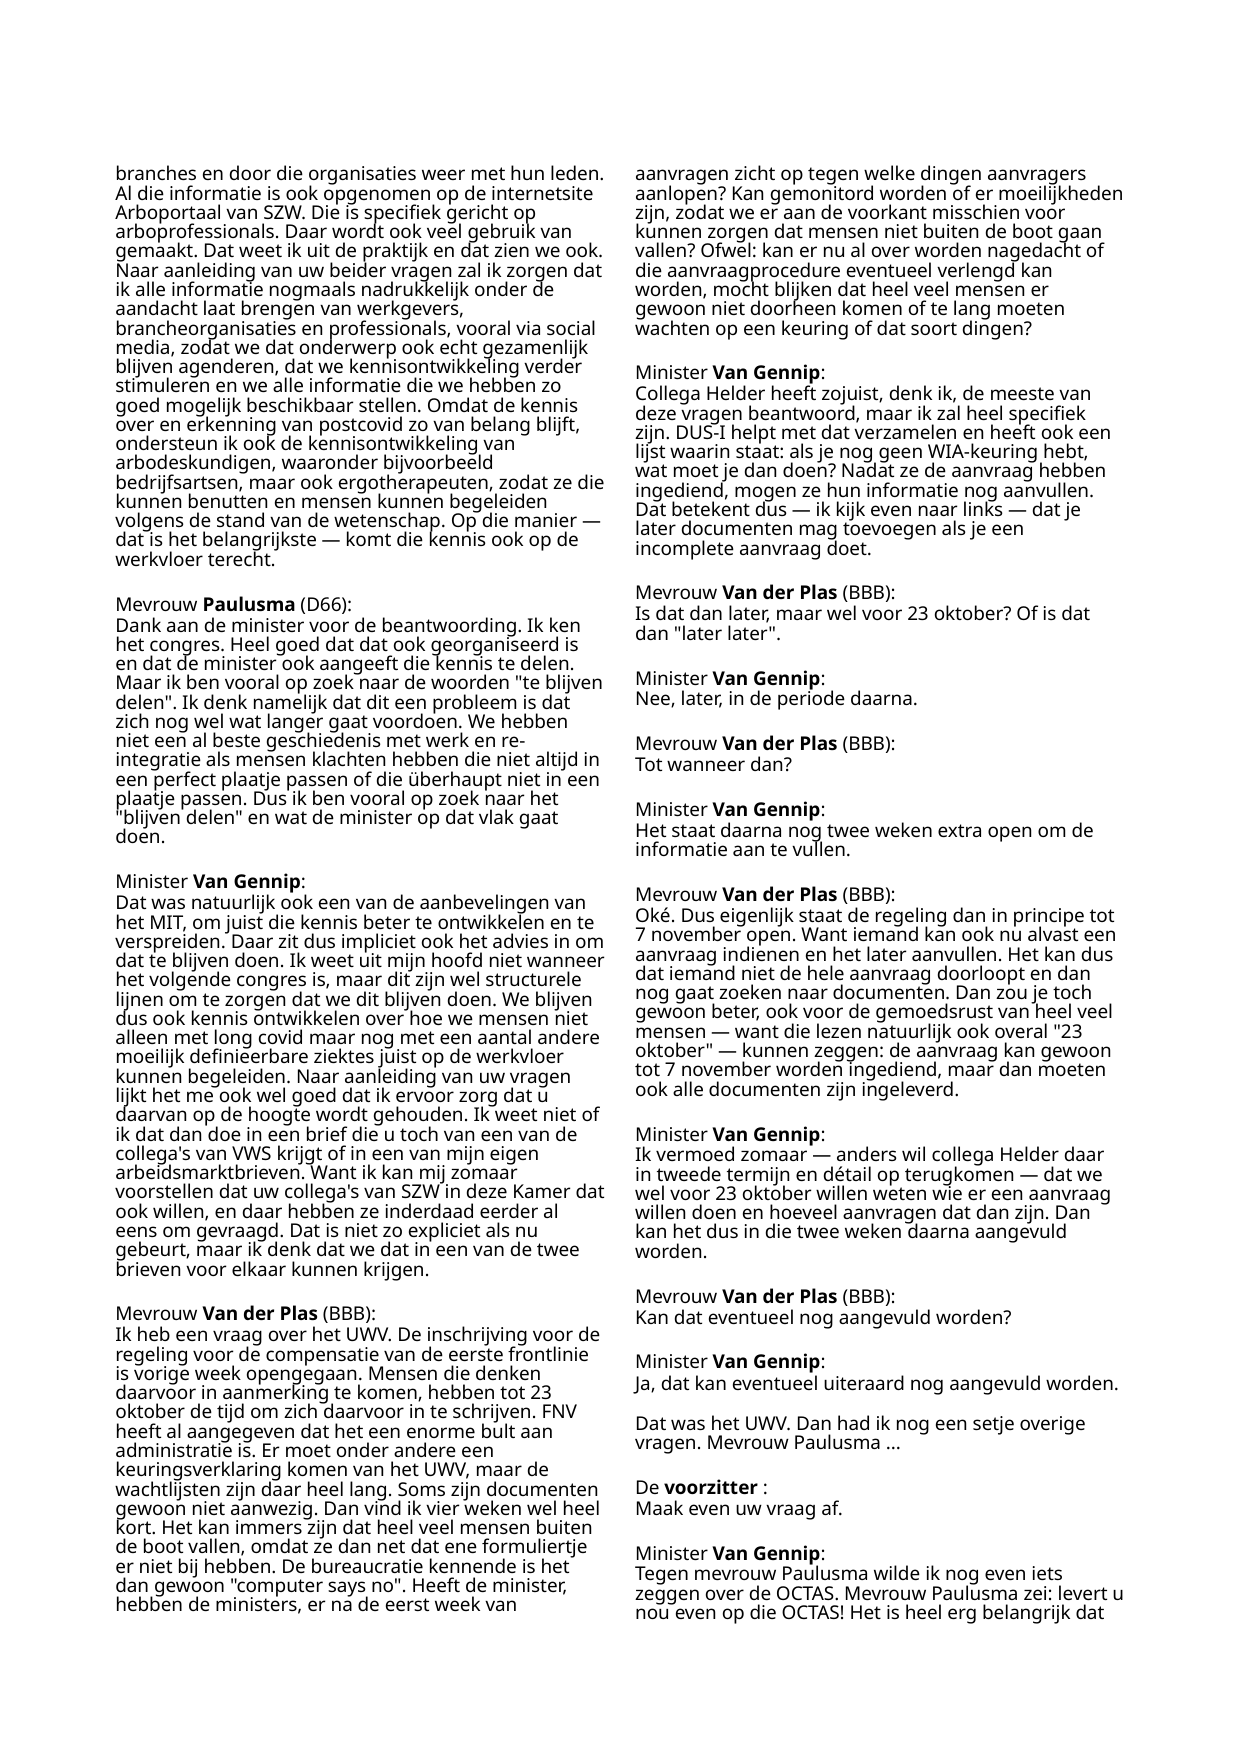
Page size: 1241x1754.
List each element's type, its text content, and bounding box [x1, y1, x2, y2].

text Minister Van Gennip: [115, 869, 605, 894]
text Mevrouw Van der Plas (BBB): [635, 1283, 1125, 1309]
text Oké. Dus eigenlijk staat de regeling dan in principe tot 7 november open. Want iemand kan ook nu alvast een aanvraag indienen en het later aanvullen. Het kan dus dat iemand niet de hele aanvraag doorloopt en dan nog gaat zoeken naar documenten. Dan zou je toch gewoon beter, ook voor de gemoedsrust van heel veel mensen — want die lezen natuurlijk ook overal "23 oktober" — kunnen zeggen: de aanvraag kan gewoon tot 7 november worden ingediend, maar dan moeten ook alle documenten zijn ingeleverd. [635, 907, 1125, 1100]
text Minister Van Gennip: [635, 796, 1125, 822]
text Minister Van Gennip: [635, 1349, 1125, 1374]
text Ja, dat kan eventueel uiteraard nog aangevuld worden. [635, 1374, 1125, 1394]
text Mevrouw Van der Plas (BBB): [115, 1301, 605, 1326]
text Collega Helder heeft zojuist, denk ik, de meeste van deze vragen beantwoord, maar ik zal heel specifiek zijn. DUS-I helpt met dat verzamelen en heeft ook een lijst waarin staat: als je nog geen WIA-keuring hebt, wat moet je dan doen? Nadat ze de aanvraag hebben ingediend, mogen ze hun informatie nog aanvullen. Dat betekent dus — ik kijk even naar links — dat je later documenten mag toevoegen als je een incomplete aanvraag doet. [635, 385, 1125, 559]
text Kan dat eventueel nog aangevuld worden? [635, 1309, 1125, 1328]
text Mevrouw Van der Plas (BBB): [635, 731, 1125, 756]
text Dank aan de minister voor de beantwoording. Ik ken het congres. Heel goed dat dat ook georganiseerd is en dat de minister ook aangeeft die kennis te delen. Maar ik ben vooral op zoek naar de woorden "te blijven delen". Ik denk namelijk dat dit een probleem is dat zich nog wel wat langer gaat voordoen. We hebben niet een al beste geschiedenis met werk en re-integratie als mensen klachten hebben die niet altijd in een perfect plaatje passen of die überhaupt niet in een plaatje passen. Dus ik ben vooral op zoek naar het "blijven delen" en wat de minister op dat vlak gaat doen. [115, 617, 605, 848]
text Tegen mevrouw Paulusma wilde ik nog even iets zeggen over de OCTAS. Mevrouw Paulusma zei: levert u nou even op die OCTAS! Het is heel erg belangrijk dat [635, 1565, 1125, 1623]
text Het staat daarna nog twee weken extra open om de informatie aan te vullen. [635, 822, 1125, 861]
text Minister Van Gennip: [635, 1121, 1125, 1146]
text Mevrouw Van der Plas (BBB): [635, 881, 1125, 907]
text Minister Van Gennip: [635, 665, 1125, 690]
text Ik heb een vraag over het UWV. De inschrijving voor de regeling voor de compensatie van de eerste frontlinie is vorige week opengegaan. Mensen die denken daarvoor in aanmerking te komen, hebben tot 23 oktober de tijd om zich daarvoor in te schrijven. FNV heeft al aangegeven dat het een enorme bult aan administratie is. Er moet onder andere een keuringsverklaring komen van het UWV, maar de wachtlijsten zijn daar heel lang. Soms zijn documenten gewoon niet aanwezig. Dan vind ik vier weken wel heel kort. Het kan immers zijn dat heel veel mensen buiten de boot vallen, omdat ze dan net dat ene formuliertje er niet bij hebben. De bureaucratie kennende is het dan gewoon "computer says no". Heeft de minister, hebben de ministers, er na de eerst week van [115, 1326, 605, 1615]
text Tot wanneer dan? [635, 756, 1125, 776]
text aanvragen zicht op tegen welke dingen aanvragers aanlopen? Kan gemonitord worden of er moeilijkheden zijn, zodat we er aan de voorkant misschien voor kunnen zorgen dat mensen niet buiten de boot gaan vallen? Ofwel: kan er nu al over worden nagedacht of die aanvraagprocedure eventueel verlengd kan worden, mocht blijken dat heel veel mensen er gewoon niet doorheen komen of te lang moeten wachten op een keuring of dat soort dingen? [635, 165, 1125, 339]
text Ik vermoed zomaar — anders wil collega Helder daar in tweede termijn en détail op terugkomen — dat we wel voor 23 oktober willen weten wie er een aanvraag willen doen en hoeveel aanvragen dat dan zijn. Dan kan het dus in die twee weken daarna aangevuld worden. [635, 1146, 1125, 1262]
text Dat was natuurlijk ook een van de aanbevelingen van het MIT, om juist die kennis beter te ontwikkelen en te verspreiden. Daar zit dus impliciet ook het advies in om dat te blijven doen. Ik weet uit mijn hoofd niet wanneer het volgende congres is, maar dit zijn wel structurele lijnen om te zorgen dat we dit blijven doen. We blijven dus ook kennis ontwikkelen over hoe we mensen niet alleen met long covid maar nog met een aantal andere moeilijk definieerbare ziektes juist op de werkvloer kunnen begeleiden. Naar aanleiding van uw vragen lijkt het me ook wel goed dat ik ervoor zorg dat u daarvan op de hoogte wordt gehouden. Ik weet niet of ik dat dan doe in een brief die u toch van een van de collega's van VWS krijgt of in een van mijn eigen arbeidsmarktbrieven. Want ik kan mij zomaar voorstellen dat uw collega's van SZW in deze Kamer dat ook willen, en daar hebben ze inderdaad eerder al eens om gevraagd. Dat is niet zo expliciet als nu gebeurt, maar ik denk dat we dat in een van de twee brieven voor elkaar kunnen krijgen. [115, 894, 605, 1280]
text Mevrouw Paulusma (D66): [115, 591, 605, 617]
text Maak even uw vraag af. [635, 1499, 1125, 1519]
text Minister Van Gennip: [635, 359, 1125, 385]
text Nee, later, in de periode daarna. [635, 690, 1125, 710]
text Mevrouw Van der Plas (BBB): [635, 579, 1125, 605]
text De voorzitter : [635, 1474, 1125, 1499]
text Dat was het UWV. Dan had ik nog een setje overige vragen. Mevrouw Paulusma ... [635, 1414, 1125, 1453]
text branches en door die organisaties weer met hun leden. Al die informatie is ook opgenomen op de internetsite Arboportaal van SZW. Die is specifiek gericht op arboprofessionals. Daar wordt ook veel gebruik van gemaakt. Dat weet ik uit de praktijk en dat zien we ook. Naar aanleiding van uw beider vragen zal ik zorgen dat ik alle informatie nogmaals nadrukkelijk onder de aandacht laat brengen van werkgevers, brancheorganisaties en professionals, vooral via social media, zodat we dat onderwerp ook echt gezamenlijk blijven agenderen, dat we kennisontwikkeling verder stimuleren en we alle informatie die we hebben zo goed mogelijk beschikbaar stellen. Omdat de kennis over en erkenning van postcovid zo van belang blijft, ondersteun ik ook de kennisontwikkeling van arbodeskundigen, waaronder bijvoorbeeld bedrijfsartsen, maar ook ergotherapeuten, zodat ze die kunnen benutten en mensen kunnen begeleiden volgens de stand van de wetenschap. Op die manier — dat is het belangrijkste — komt die kennis ook op de werkvloer terecht. [115, 165, 605, 570]
text Minister Van Gennip: [635, 1540, 1125, 1565]
text Is dat dan later, maar wel voor 23 oktober? Of is dat dan "later later". [635, 605, 1125, 644]
